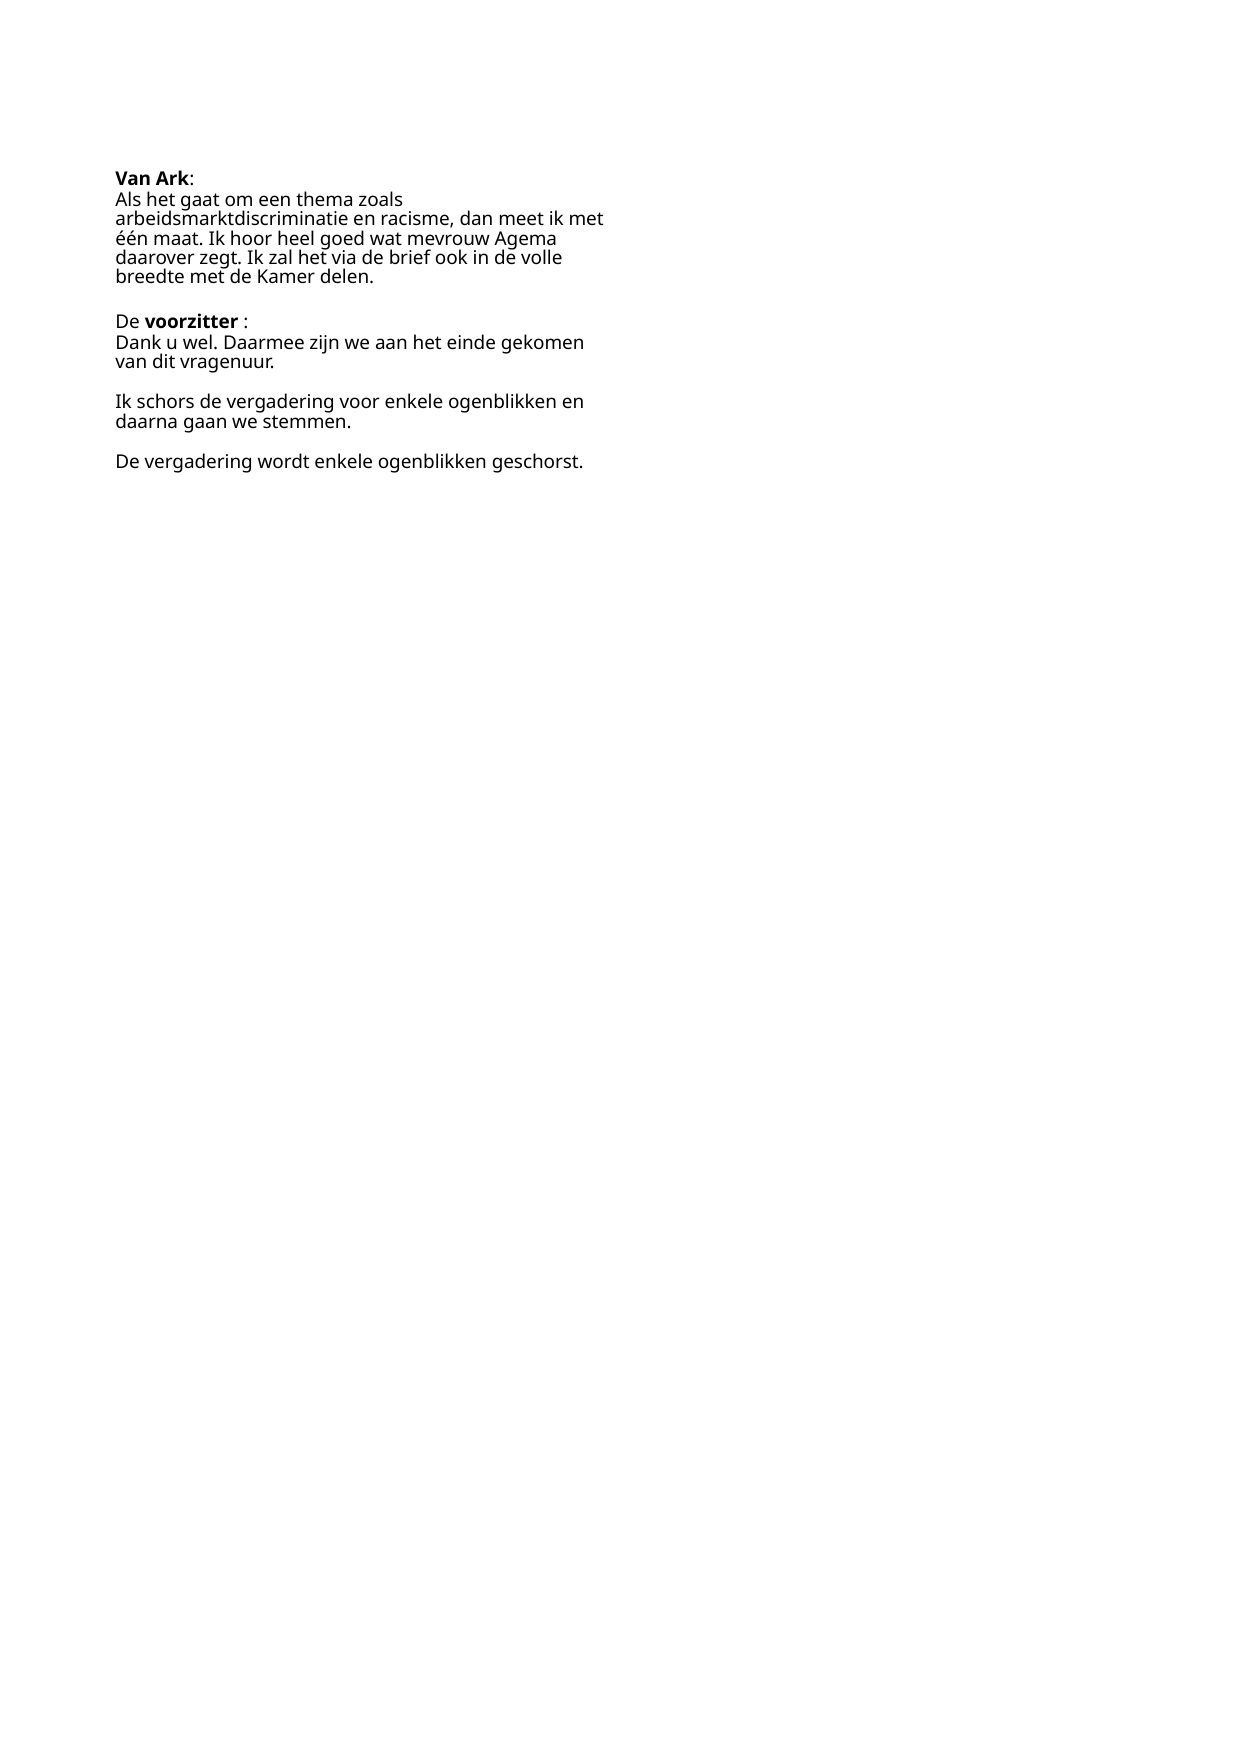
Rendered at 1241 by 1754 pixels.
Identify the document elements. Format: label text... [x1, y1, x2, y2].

text Dank u wel. Daarmee zijn we aan het einde gekomen van dit vragenuur. [115, 334, 605, 373]
text Ik schors de vergadering voor enkele ogenblikken en daarna gaan we stemmen. [115, 393, 605, 432]
text De voorzitter : [115, 308, 605, 334]
text Van Ark: [115, 165, 605, 191]
text De vergadering wordt enkele ogenblikken geschorst. [115, 453, 605, 472]
text Als het gaat om een thema zoals arbeidsmarktdiscriminatie en racisme, dan meet ik met één maat. Ik hoor heel goed wat mevrouw Agema daarover zegt. Ik zal het via de brief ook in de volle breedte met de Kamer delen. [115, 191, 605, 287]
